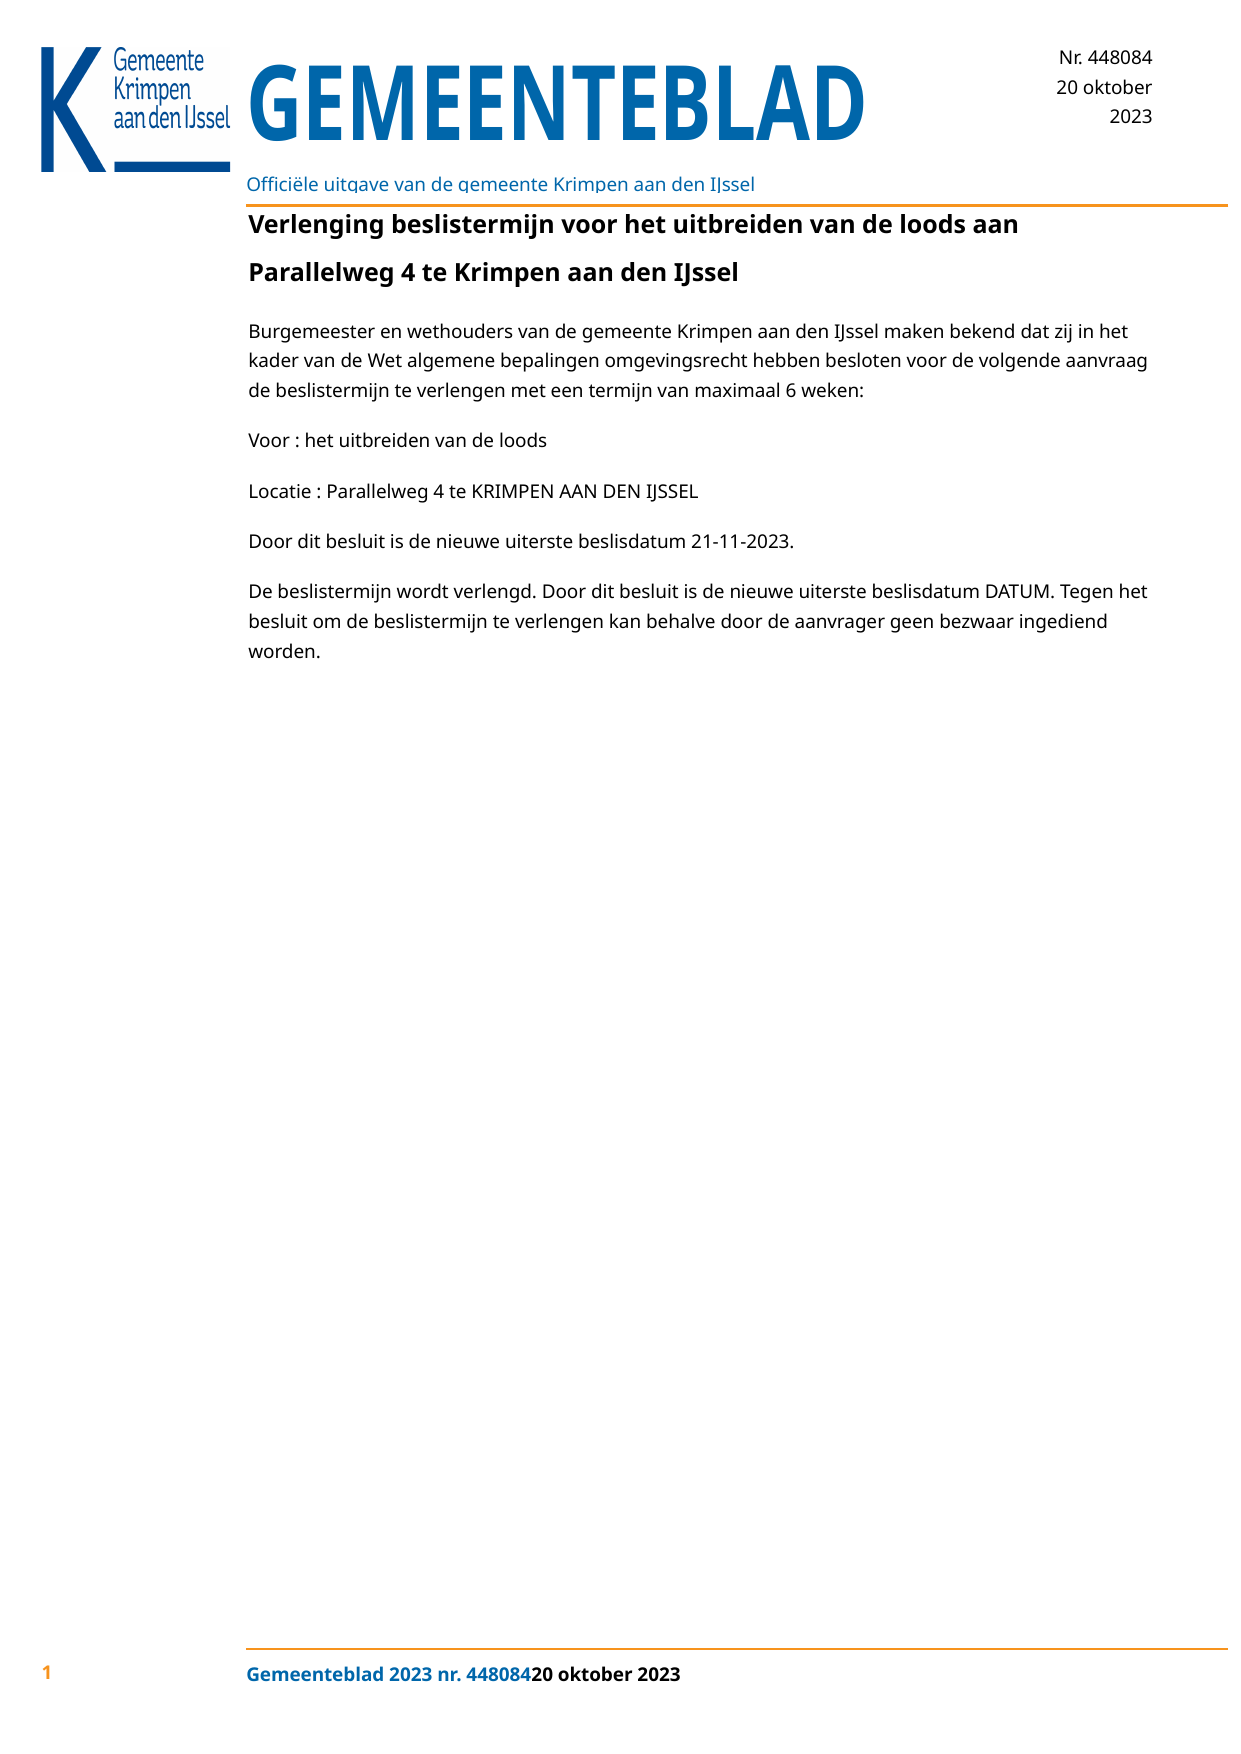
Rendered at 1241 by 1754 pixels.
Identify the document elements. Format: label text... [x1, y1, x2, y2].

text Burgemeester en wethouders van de gemeente Krimpen aan den IJssel maken bekend dat zij in het kader van de Wet algemene bepalingen omgevingsrecht hebben besloten voor de volgende aanvraag de beslistermijn te verlengen met een termijn van maximaal 6 weken: [248, 318, 1152, 403]
text Door dit besluit is de nieuwe uiterste beslisdatum 21-11-2023. [248, 528, 1152, 554]
text Locatie : Parallelweg 4 te KRIMPEN AAN DEN IJSSEL [248, 478, 1152, 504]
text Voor : het uitbreiden van de loods [248, 427, 1152, 453]
text De beslistermijn wordt verlengd. Door dit besluit is de nieuwe uiterste beslisdatum DATUM. Tegen het besluit om de beslistermijn te verlengen kan behalve door de aanvrager geen bezwaar ingediend worden. [248, 579, 1152, 664]
text Verlenging beslistermijn voor het uitbreiden van de loods aan Parallelweg 4 te Krimpen aan den IJssel [248, 207, 1152, 288]
picture [41, 47, 231, 172]
